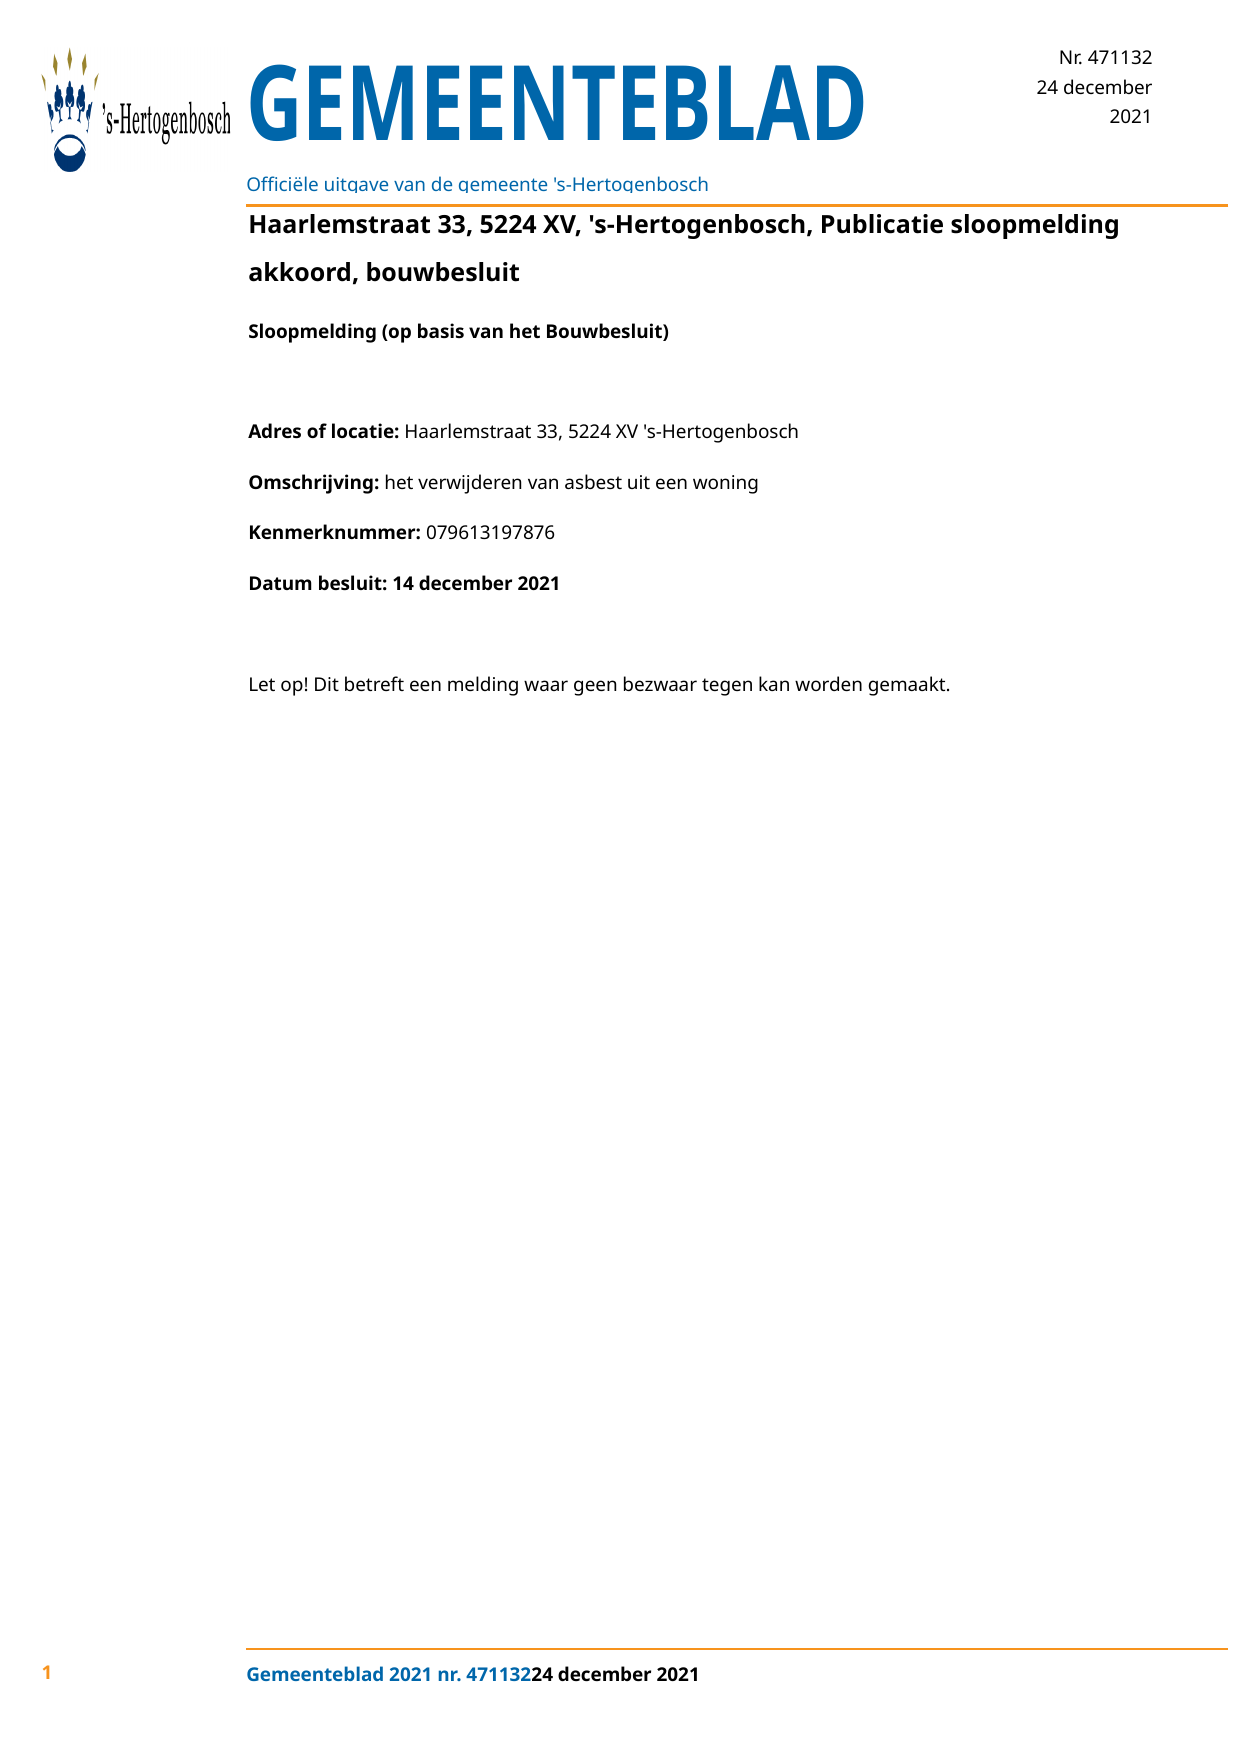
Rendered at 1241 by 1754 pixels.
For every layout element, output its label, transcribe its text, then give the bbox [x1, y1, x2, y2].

text Let op! Dit betreft een melding waar geen bezwaar tegen kan worden gemaakt. [248, 671, 1152, 697]
text Omschrijving: het verwijderen van asbest uit een woning [248, 469, 1152, 495]
text Adres of locatie: Haarlemstraat 33, 5224 XV 's-Hertogenbosch [248, 419, 1152, 444]
text Kenmerknummer: 079613197876 [248, 519, 1152, 545]
text Haarlemstraat 33, 5224 XV, 's-Hertogenbosch, Publicatie sloopmelding akkoord, bouwbesluit [248, 207, 1152, 288]
text Sloopmelding (op basis van het Bouwbesluit) [248, 318, 1152, 344]
picture [41, 47, 231, 172]
text Datum besluit: 14 december 2021 [248, 570, 1152, 596]
